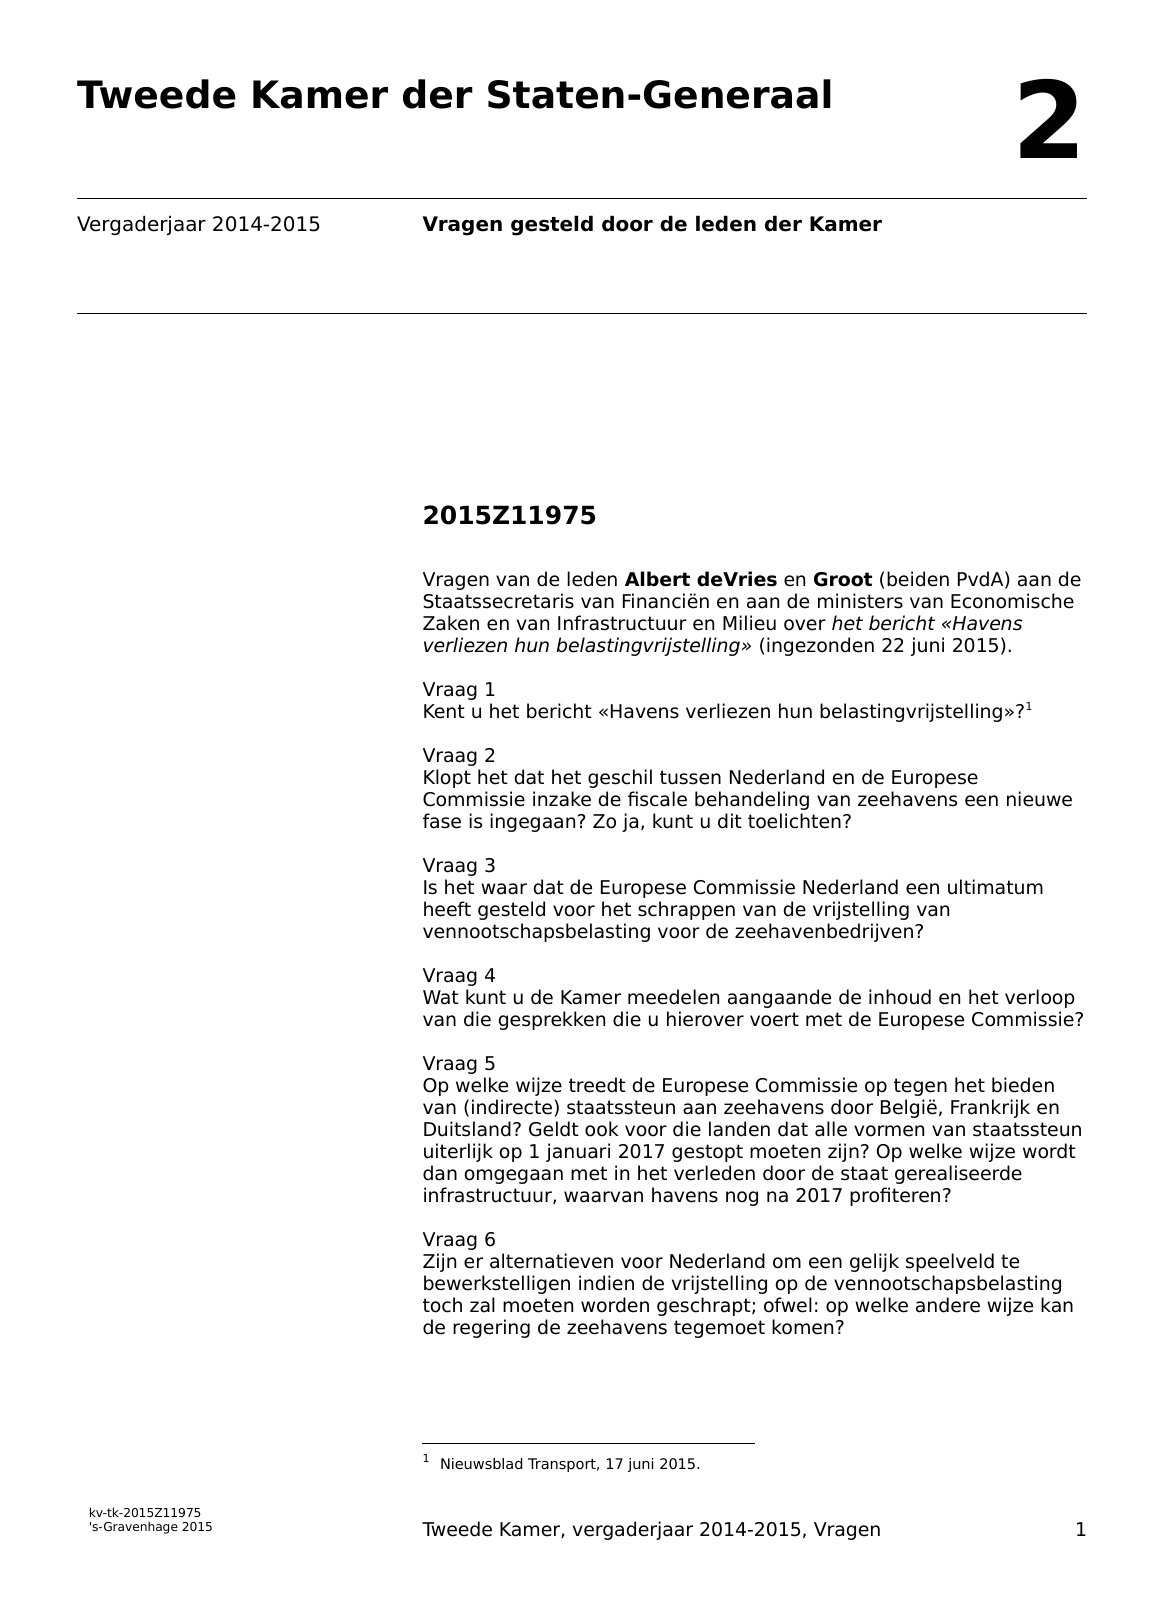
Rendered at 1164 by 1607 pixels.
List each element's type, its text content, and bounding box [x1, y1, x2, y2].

text Wat kunt u de Kamer meedelen aangaande de inhoud en het verloop van die gesprekken die u hierover voert met de Europese Commissie? [422, 987, 1087, 1031]
table_header 2 [886, 59, 1087, 198]
text Vraag 6 [422, 1229, 1087, 1251]
text Vragen van de leden Albert deVries en Groot (beiden PvdA) aan de Staatssecretaris van Financiën en aan de ministers van Economische Zaken en van Infrastructuur en Milieu over het bericht «Havens verliezen hun belastingvrijstelling» (ingezonden 22 juni 2015). [422, 569, 1087, 657]
text Zijn er alternatieven voor Nederland om een gelijk speelveld te bewerkstelligen indien de vrijstelling op de vennootschapsbelasting toch zal moeten worden geschrapt; ofwel: op welke andere wijze kan de regering de zeehavens tegemoet komen? [422, 1251, 1087, 1339]
text kv-tk-2015Z11975 [88, 1506, 323, 1520]
text Nieuwsblad Transport, 17 juni 2015. [422, 1452, 1087, 1474]
table_header Tweede Kamer der Staten-Generaal [77, 59, 886, 198]
text Vraag 3 [422, 855, 1087, 877]
text Klopt het dat het geschil tussen Nederland en de Europese Commissie inzake de fiscale behandeling van zeehavens een nieuwe fase is ingegaan? Zo ja, kunt u dit toelichten? [422, 767, 1087, 833]
text 's-Gravenhage 2015 [88, 1520, 323, 1534]
table_cell Vragen gesteld door de leden der Kamer [422, 199, 1087, 313]
text Op welke wijze treedt de Europese Commissie op tegen het bieden van (indirecte) staatssteun aan zeehavens door België, Frankrijk en Duitsland? Geldt ook voor die landen dat alle vormen van staatssteun uiterlijk op 1 januari 2017 gestopt moeten zijn? Op welke wijze wordt dan omgegaan met in het verleden door de staat gerealiseerde infrastructuur, waarvan havens nog na 2017 profiteren? [422, 1075, 1087, 1207]
text Vraag 4 [422, 965, 1087, 987]
text Vraag 1 [422, 679, 1087, 701]
text Kent u het bericht «Havens verliezen hun belastingvrijstelling»? [422, 701, 1087, 723]
text Vraag 5 [422, 1053, 1087, 1075]
table_cell Vergaderjaar 2014-2015 [77, 199, 422, 313]
text Vraag 2 [422, 745, 1087, 767]
text Is het waar dat de Europese Commissie Nederland een ultimatum heeft gesteld voor het schrappen van de vrijstelling van vennootschapsbelasting voor de zeehavenbedrijven? [422, 877, 1087, 943]
text 2015Z11975 [422, 501, 1087, 531]
